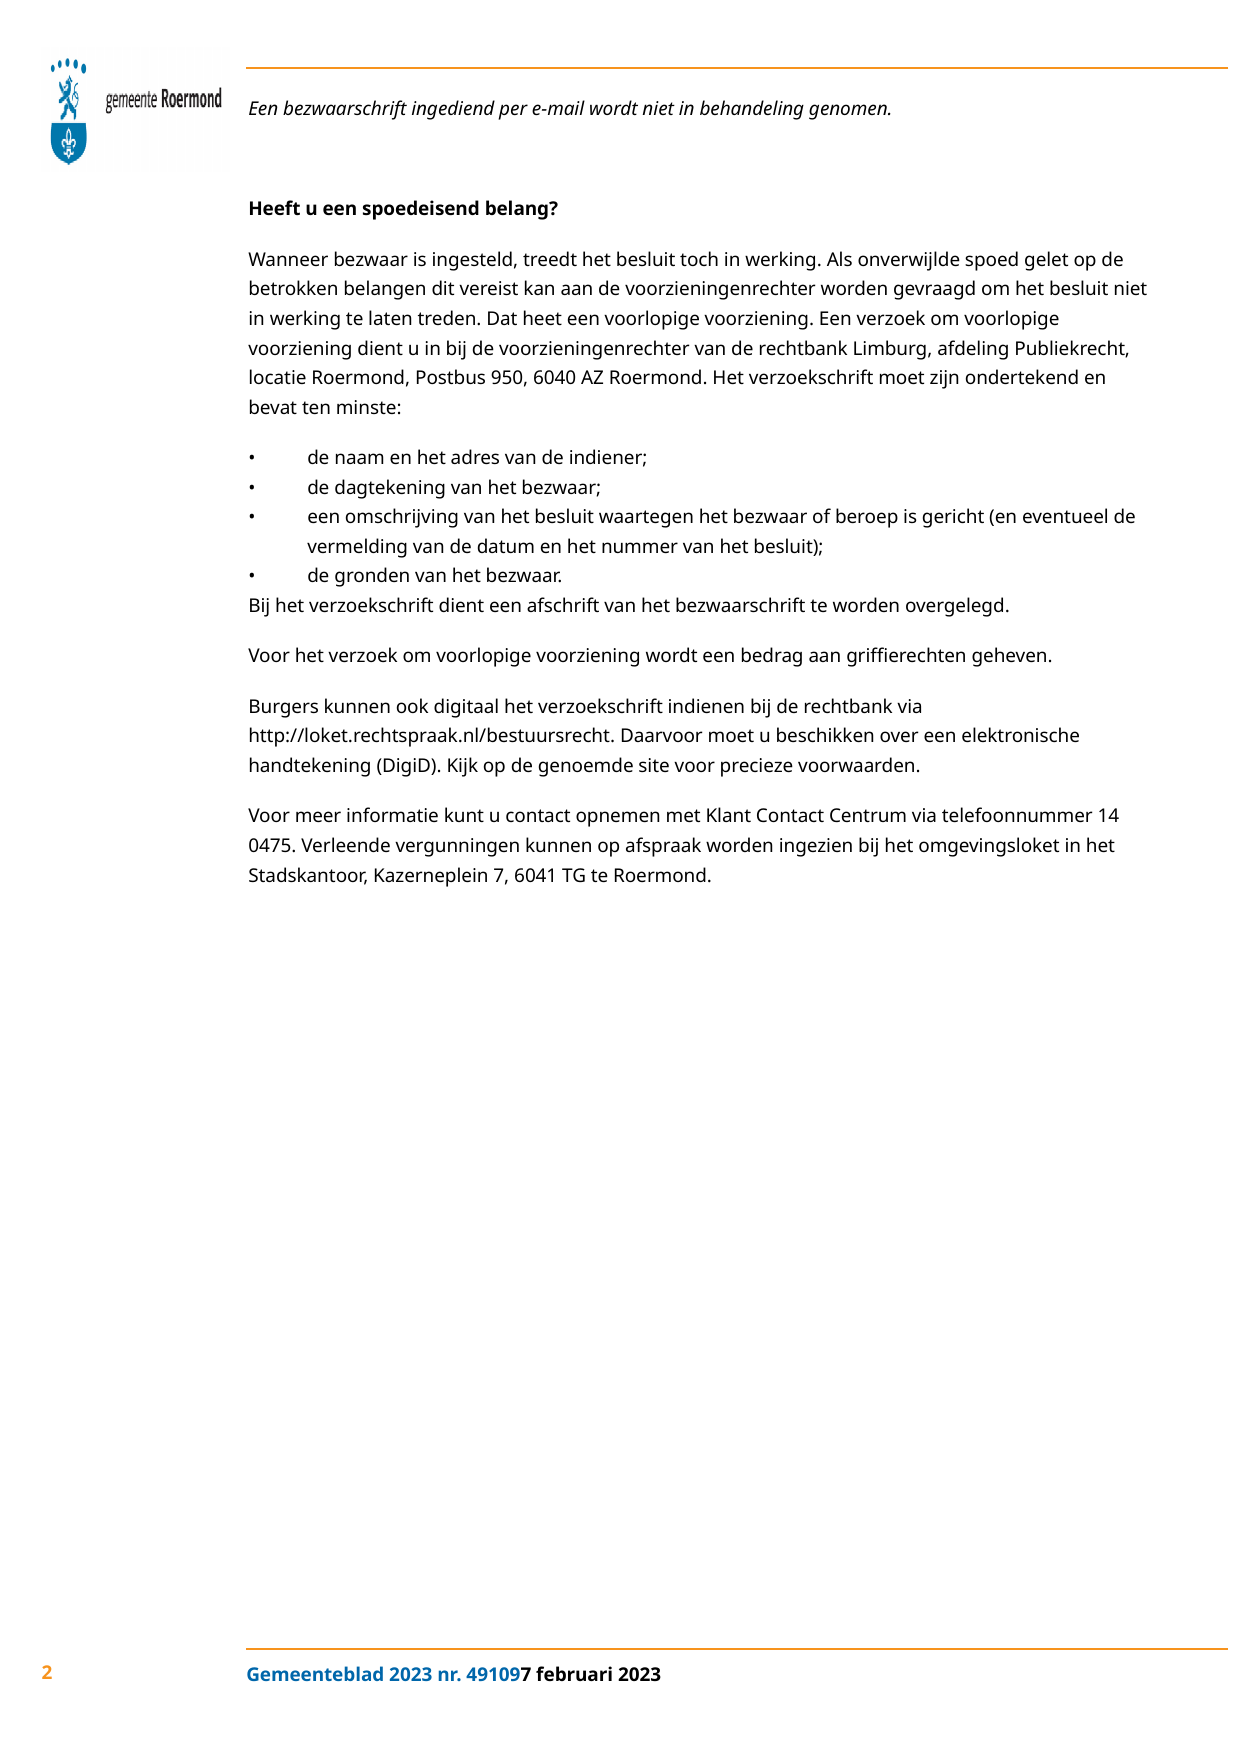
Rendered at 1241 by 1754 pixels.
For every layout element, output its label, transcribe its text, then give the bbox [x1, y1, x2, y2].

list de dagtekening van het bezwaar; [248, 474, 1152, 500]
list de gronden van het bezwaar. [248, 563, 1152, 588]
text Voor meer informatie kunt u contact opnemen met Klant Contact Centrum via telefoonnummer 14 0475. Verleende vergunningen kunnen op afspraak worden ingezien bij het omgevingsloket in het Stadskantoor, Kazerneplein 7, 6041 TG te Roermond. [248, 803, 1152, 888]
text Wanneer bezwaar is ingesteld, treedt het besluit toch in werking. Als onverwijlde spoed gelet op de betrokken belangen dit vereist kan aan de voorzieningenrechter worden gevraagd om het besluit niet in werking te laten treden. Dat heet een voorlopige voorziening. Een verzoek om voorlopige voorziening dient u in bij de voorzieningenrechter van de rechtbank Limburg, afdeling Publiekrecht, locatie Roermond, Postbus 950, 6040 AZ Roermond. Het verzoekschrift moet zijn ondertekend en bevat ten minste: [248, 246, 1152, 420]
picture [41, 47, 231, 172]
text Bij het verzoekschrift dient een afschrift van het bezwaarschrift te worden overgelegd. [248, 592, 1152, 618]
text Een bezwaarschrift ingediend per e-mail wordt niet in behandeling genomen. [248, 95, 1152, 121]
text Burgers kunnen ook digitaal het verzoekschrift indienen bij de rechtbank via http://loket.rechtspraak.nl/bestuursrecht. Daarvoor moet u beschikken over een elektronische handtekening (DigiD). Kijk op de genoemde site voor precieze voorwaarden. [248, 693, 1152, 778]
text Voor het verzoek om voorlopige voorziening wordt een bedrag aan griffierechten geheven. [248, 643, 1152, 668]
list de naam en het adres van de indiener; [248, 444, 1152, 470]
text Heeft u een spoedeisend belang? [248, 196, 1152, 221]
list een omschrijving van het besluit waartegen het bezwaar of beroep is gericht (en eventueel de vermelding van de datum en het nummer van het besluit); [248, 503, 1152, 559]
